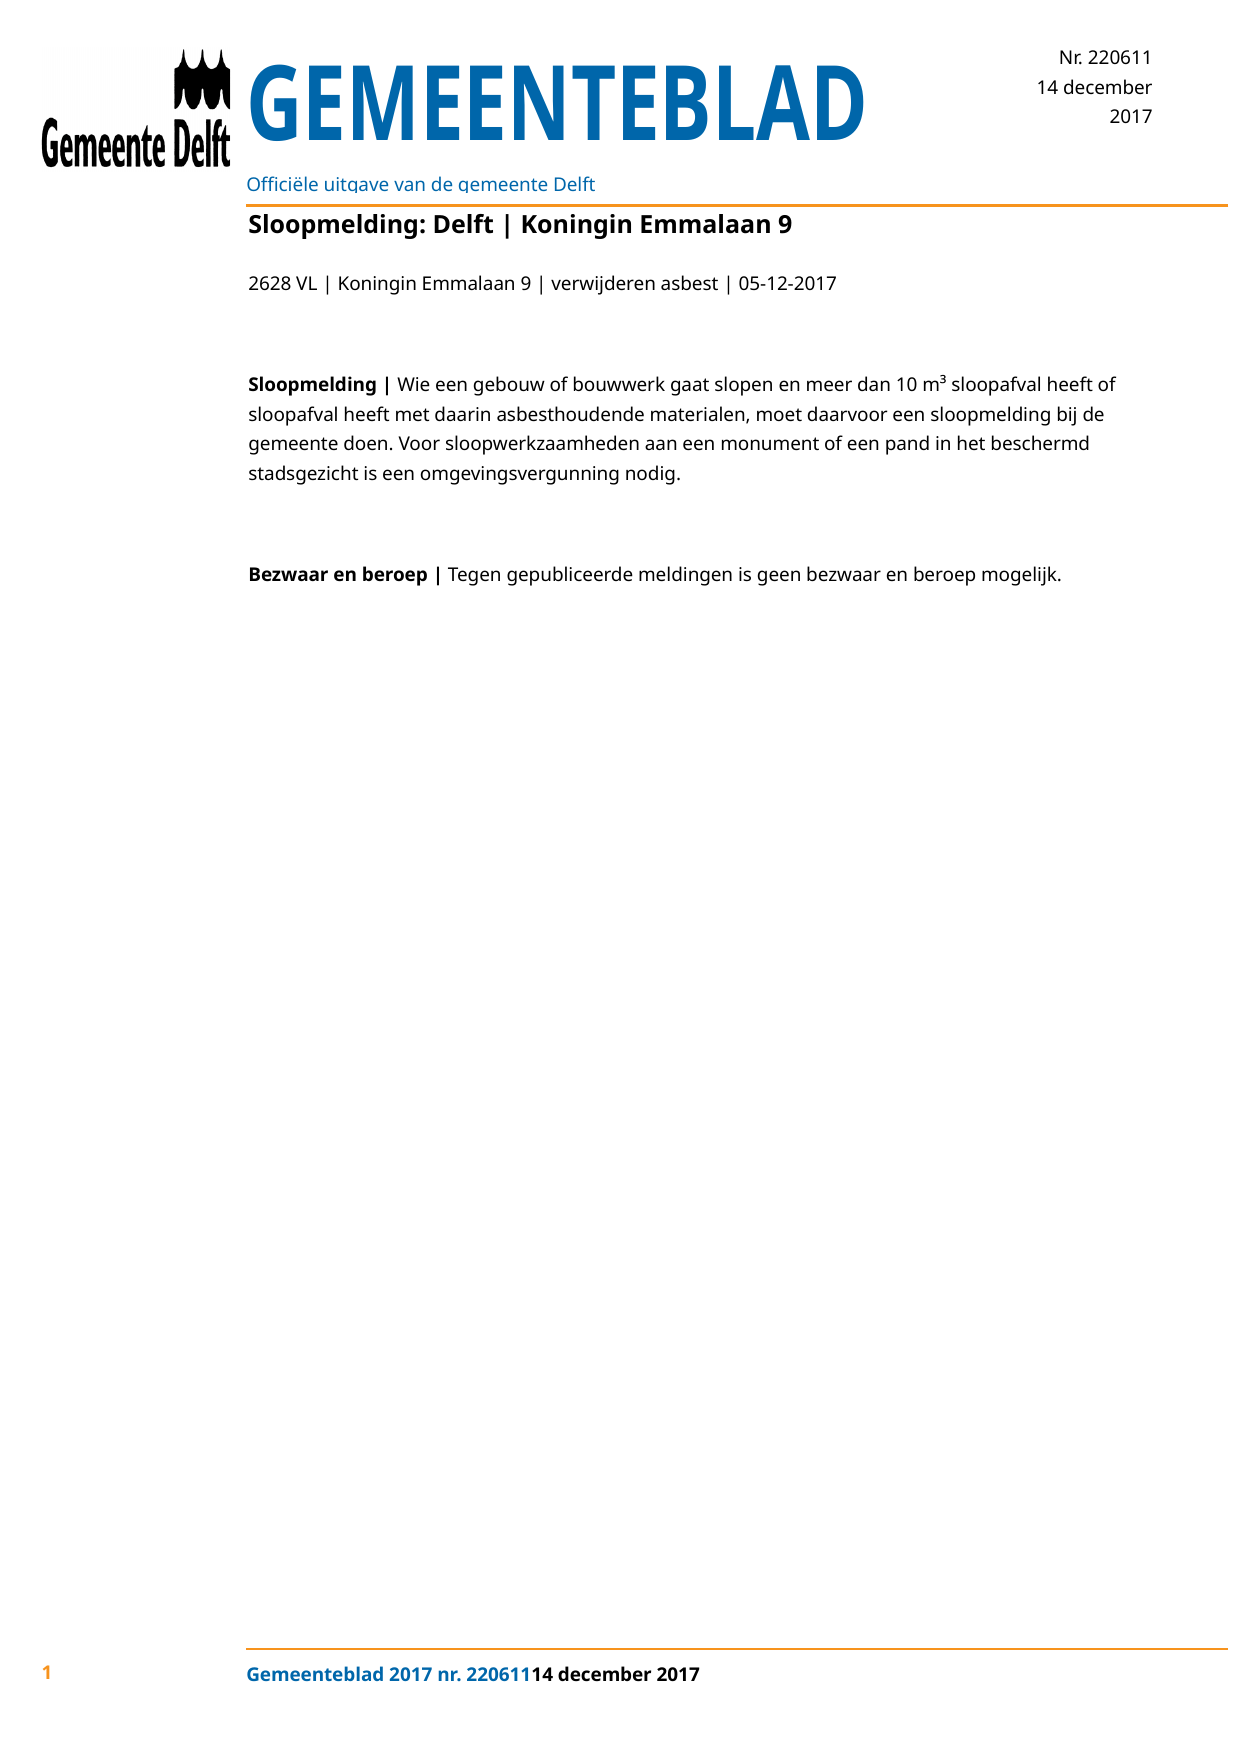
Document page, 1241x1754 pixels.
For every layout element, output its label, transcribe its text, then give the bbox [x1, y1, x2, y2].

text 2628 VL | Koningin Emmalaan 9 | verwijderen asbest | 05-12-2017 [248, 270, 1152, 296]
picture [41, 47, 231, 172]
text Bezwaar en beroep | Tegen gepubliceerde meldingen is geen bezwaar en beroep mogelijk. [248, 561, 1152, 586]
text Sloopmelding | Wie een gebouw of bouwwerk gaat slopen en meer dan 10 m³ sloopafval heeft of sloopafval heeft met daarin asbesthoudende materialen, moet daarvoor een sloopmelding bij de gemeente doen. Voor sloopwerkzaamheden aan een monument of een pand in het beschermd stadsgezicht is een omgevingsvergunning nodig. [248, 371, 1152, 486]
text Sloopmelding: Delft | Koningin Emmalaan 9 [248, 207, 1152, 241]
